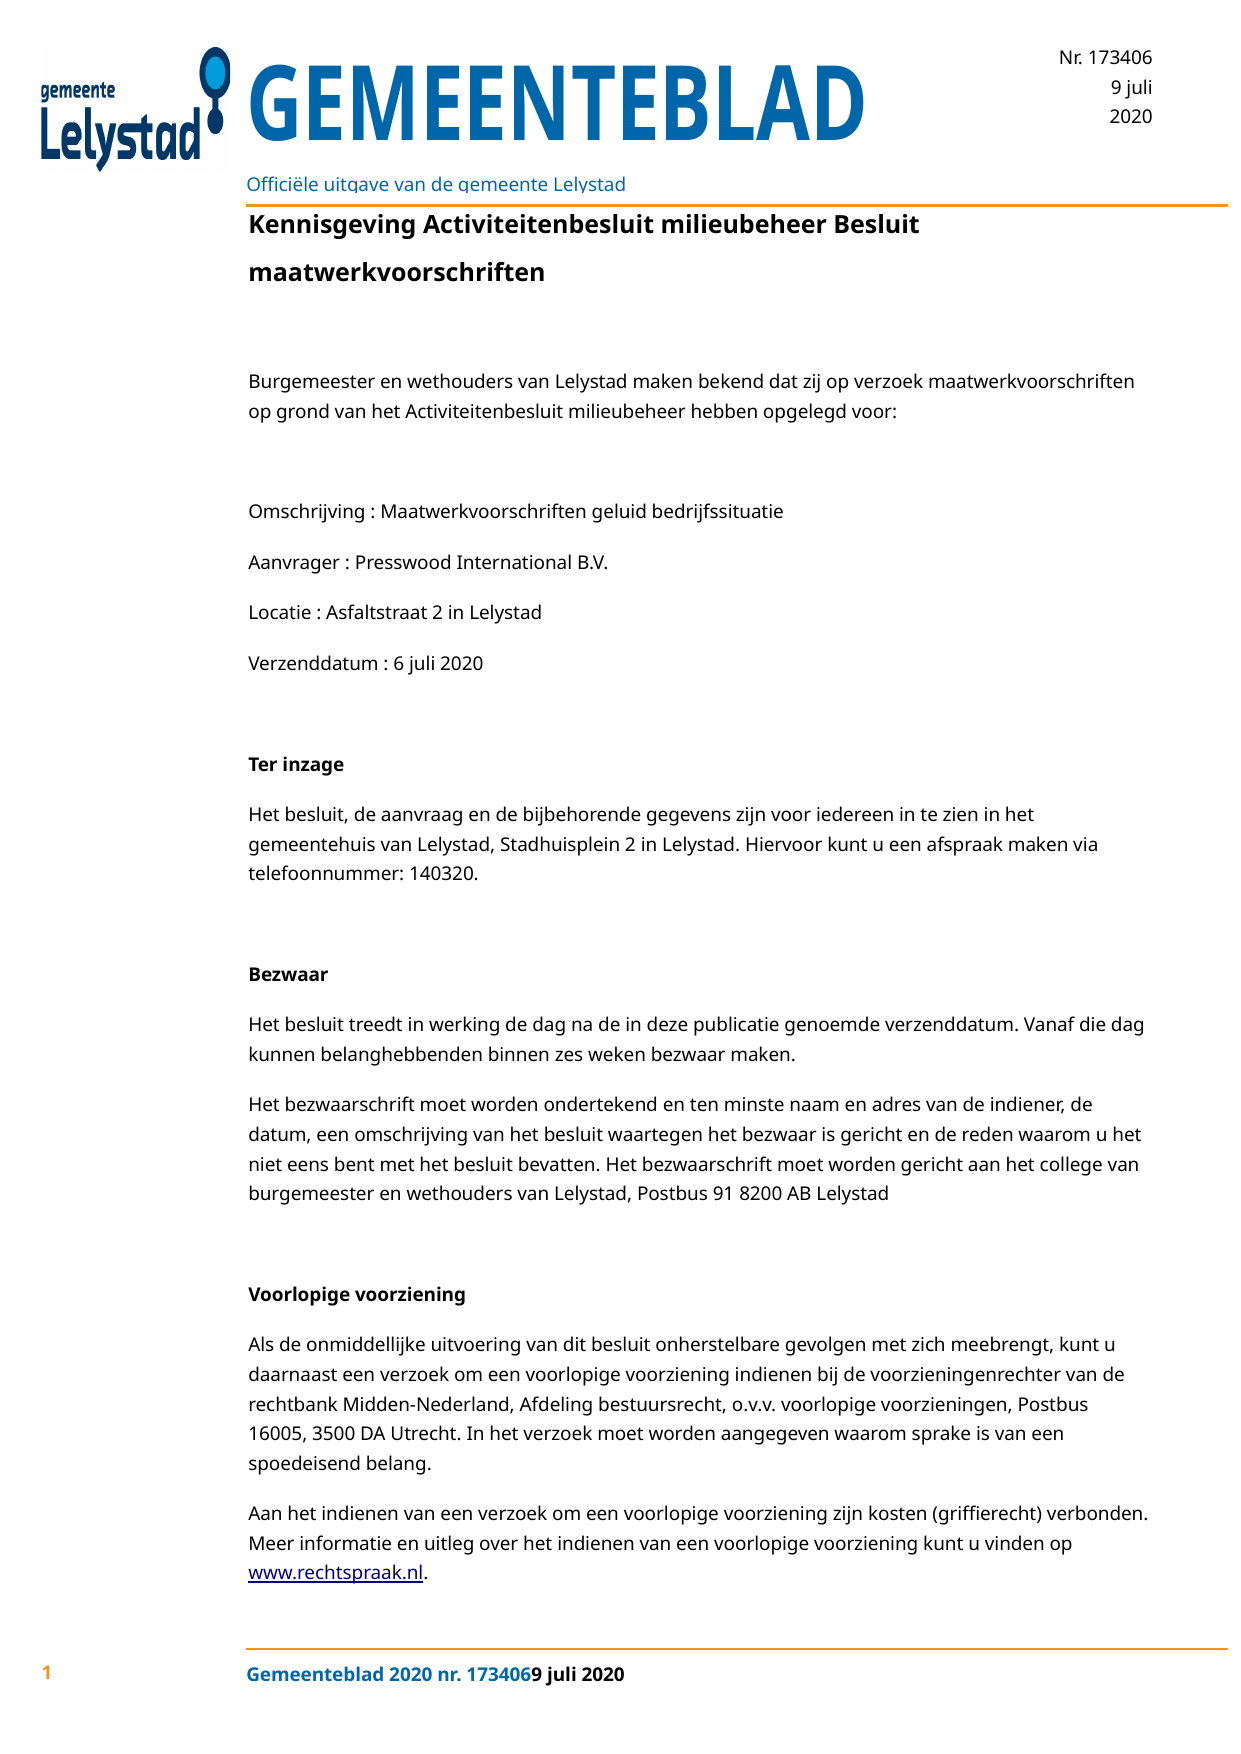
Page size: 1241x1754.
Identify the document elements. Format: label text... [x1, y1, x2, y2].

text Aanvrager : Presswood International B.V. [248, 549, 1152, 575]
text Verzenddatum : 6 juli 2020 [248, 650, 1152, 676]
text Locatie : Asfaltstraat 2 in Lelystad [248, 599, 1152, 625]
text Voorlopige voorziening [248, 1281, 1152, 1307]
text Het besluit, de aanvraag en de bijbehorende gegevens zijn voor iedereen in te zien in het gemeentehuis van Lelystad, Stadhuisplein 2 in Lelystad. Hiervoor kunt u een afspraak maken via telefoonnummer: 140320. [248, 801, 1152, 886]
text Burgemeester en wethouders van Lelystad maken bekend dat zij op verzoek maatwerkvoorschriften op grond van het Activiteitenbesluit milieubeheer hebben opgelegd voor: [248, 368, 1152, 424]
text Het bezwaarschrift moet worden ondertekend en ten minste naam en adres van de indiener, de datum, een omschrijving van het besluit waartegen het bezwaar is gericht en de reden waarom u het niet eens bent met het besluit bevatten. Het bezwaarschrift moet worden gericht aan het college van burgemeester en wethouders van Lelystad, Postbus 91 8200 AB Lelystad [248, 1092, 1152, 1206]
text Het besluit treedt in werking de dag na de in deze publicatie genoemde verzenddatum. Vanaf die dag kunnen belanghebbenden binnen zes weken bezwaar maken. [248, 1012, 1152, 1067]
text Bezwaar [248, 961, 1152, 987]
text Kennisgeving Activiteitenbesluit milieubeheer Besluit maatwerkvoorschriften [248, 207, 1152, 288]
text Omschrijving : Maatwerkvoorschriften geluid bedrijfssituatie [248, 499, 1152, 524]
text Aan het indienen van een verzoek om een voorlopige voorziening zijn kosten (griffierecht) verbonden. Meer informatie en uitleg over het indienen van een voorlopige voorziening kunt u vinden op www.rechtspraak.nl. [248, 1500, 1152, 1585]
picture [41, 47, 231, 172]
text Als de onmiddellijke uitvoering van dit besluit onherstelbare gevolgen met zich meebrengt, kunt u daarnaast een verzoek om een voorlopige voorziening indienen bij de voorzieningenrechter van de rechtbank Midden-Nederland, Afdeling bestuursrecht, o.v.v. voorlopige voorzieningen, Postbus 16005, 3500 DA Utrecht. In het verzoek moet worden aangegeven waarom sprake is van een spoedeisend belang. [248, 1332, 1152, 1476]
text Ter inzage [248, 751, 1152, 777]
